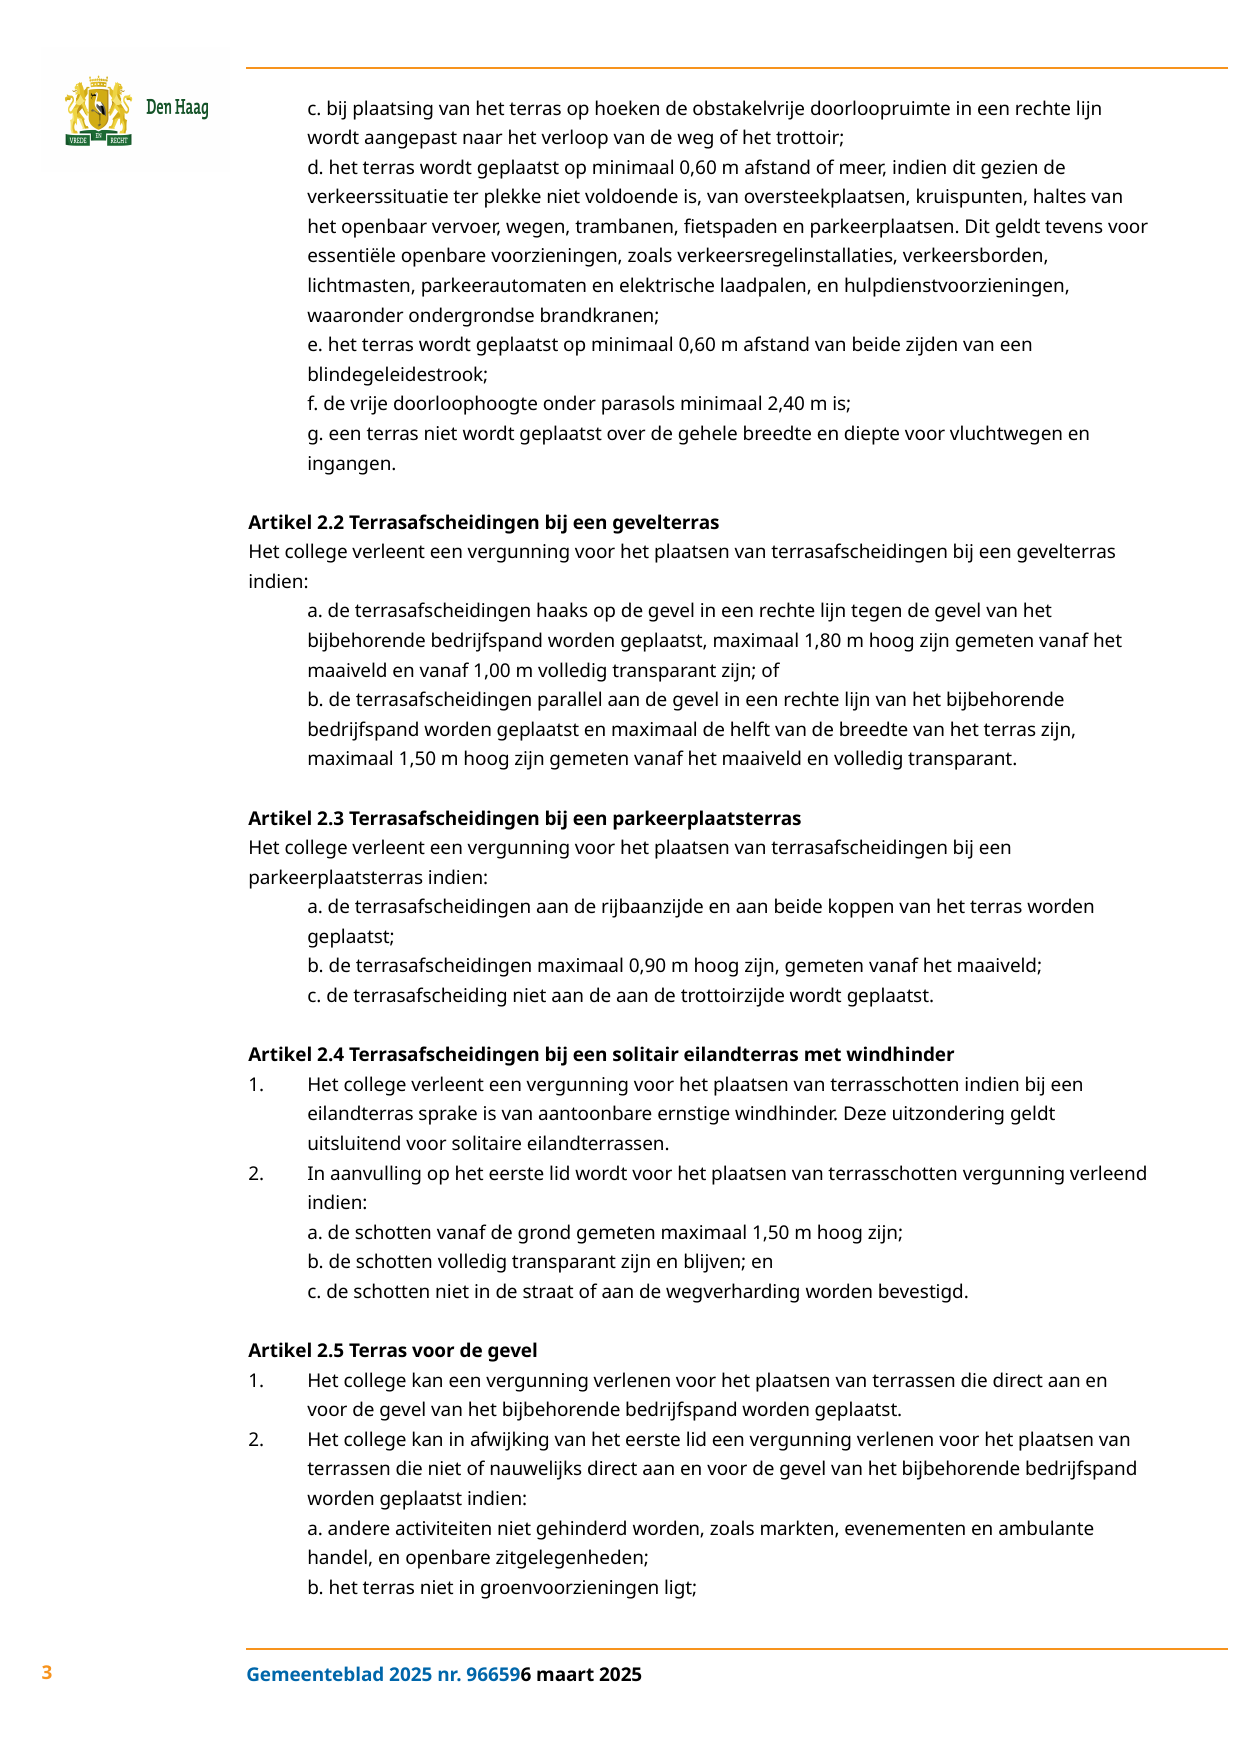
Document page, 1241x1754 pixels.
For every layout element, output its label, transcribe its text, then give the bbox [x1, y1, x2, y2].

list a. de schotten vanaf de grond gemeten maximaal 1,50 m hoog zijn; [248, 1219, 1152, 1245]
list b. de terrasafscheidingen parallel aan de gevel in een rechte lijn van het bijbehorende bedrijfspand worden geplaatst en maximaal de helft van de breedte van het terras zijn, maximaal 1,50 m hoog zijn gemeten vanaf het maaiveld en volledig transparant. [248, 686, 1152, 771]
list d. het terras wordt geplaatst op minimaal 0,60 m afstand of meer, indien dit gezien de verkeerssituatie ter plekke niet voldoende is, van oversteekplaatsen, kruispunten, haltes van het openbaar vervoer, wegen, trambanen, fietspaden en parkeerplaatsen. Dit geldt tevens voor essentiële openbare voorzieningen, zoals verkeersregelinstallaties, verkeersborden, lichtmasten, parkeerautomaten en elektrische laadpalen, en hulpdienstvoorzieningen, waaronder ondergrondse brandkranen; [248, 154, 1152, 328]
list a. andere activiteiten niet gehinderd worden, zoals markten, evenementen en ambulante handel, en openbare zitgelegenheden; [248, 1515, 1152, 1570]
text Artikel 2.3 Terrasafscheidingen bij een parkeerplaatsterras [248, 805, 1152, 831]
list c. de schotten niet in de straat of aan de wegverharding worden bevestigd. [248, 1278, 1152, 1304]
list e. het terras wordt geplaatst op minimaal 0,60 m afstand van beide zijden van een blindegeleidestrook; [248, 331, 1152, 387]
list b. het terras niet in groenvoorzieningen ligt; [248, 1574, 1152, 1600]
text Het college verleent een vergunning voor het plaatsen van terrasafscheidingen bij een gevelterras indien: [248, 538, 1152, 594]
text Artikel 2.5 Terras voor de gevel [248, 1337, 1152, 1363]
list g. een terras niet wordt geplaatst over de gehele breedte en diepte voor vluchtwegen en ingangen. [248, 420, 1152, 476]
list b. de terrasafscheidingen maximaal 0,90 m hoog zijn, gemeten vanaf het maaiveld; [248, 953, 1152, 978]
list a. de terrasafscheidingen haaks op de gevel in een rechte lijn tegen de gevel van het bijbehorende bedrijfspand worden geplaatst, maximaal 1,80 m hoog zijn gemeten vanaf het maaiveld en vanaf 1,00 m volledig transparant zijn; of [248, 598, 1152, 683]
list f. de vrije doorloophoogte onder parasols minimaal 2,40 m is; [248, 391, 1152, 416]
list In aanvulling op het eerste lid wordt voor het plaatsen van terrasschotten vergunning verleend indien: [248, 1160, 1152, 1215]
picture [41, 47, 231, 172]
text Het college verleent een vergunning voor het plaatsen van terrasafscheidingen bij een parkeerplaatsterras indien: [248, 834, 1152, 890]
list b. de schotten volledig transparant zijn en blijven; en [248, 1248, 1152, 1274]
text Artikel 2.2 Terrasafscheidingen bij een gevelterras [248, 509, 1152, 535]
list a. de terrasafscheidingen aan de rijbaanzijde en aan beide koppen van het terras worden geplaatst; [248, 893, 1152, 949]
list Het college kan een vergunning verlenen voor het plaatsen van terrassen die direct aan en voor de gevel van het bijbehorende bedrijfspand worden geplaatst. [248, 1367, 1152, 1422]
list Het college kan in afwijking van het eerste lid een vergunning verlenen voor het plaatsen van terrassen die niet of nauwelijks direct aan en voor de gevel van het bijbehorende bedrijfspand worden geplaatst indien: [248, 1426, 1152, 1511]
list c. bij plaatsing van het terras op hoeken de obstakelvrije doorloopruimte in een rechte lijn wordt aangepast naar het verloop van de weg of het trottoir; [248, 95, 1152, 150]
text Artikel 2.4 Terrasafscheidingen bij een solitair eilandterras met windhinder [248, 1041, 1152, 1067]
list c. de terrasafscheiding niet aan de aan de trottoirzijde wordt geplaatst. [248, 982, 1152, 1008]
list Het college verleent een vergunning voor het plaatsen van terrasschotten indien bij een eilandterras sprake is van aantoonbare ernstige windhinder. Deze uitzondering geldt uitsluitend voor solitaire eilandterrassen. [248, 1071, 1152, 1156]
